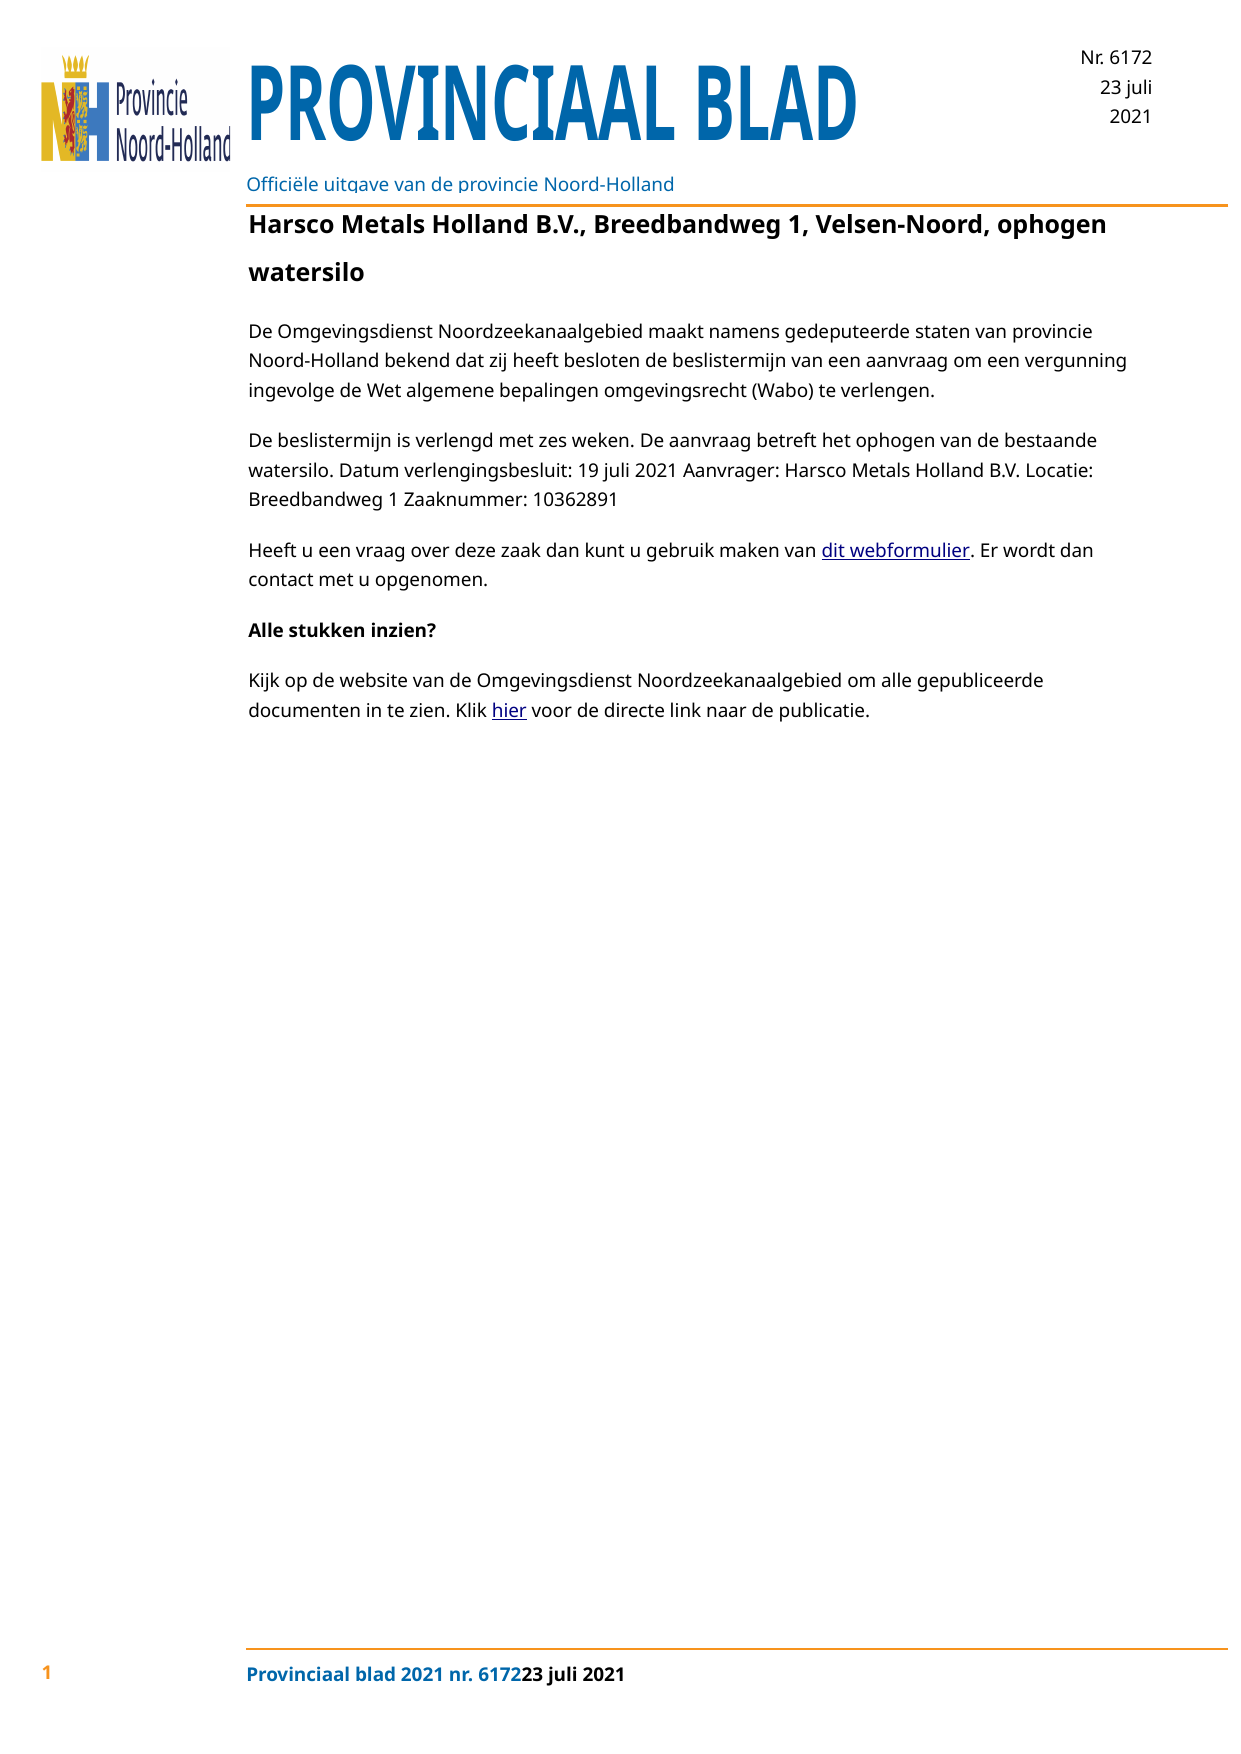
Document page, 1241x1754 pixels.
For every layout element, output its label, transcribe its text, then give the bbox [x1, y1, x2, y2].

picture [41, 47, 231, 172]
text Kijk op de website van de Omgevingsdienst Noordzeekanaalgebied om alle gepubliceerde documenten in te zien. Klik hier voor de directe link naar de publicatie. [248, 667, 1152, 723]
text Harsco Metals Holland B.V., Breedbandweg 1, Velsen-Noord, ophogen watersilo [248, 207, 1152, 288]
text De beslistermijn is verlengd met zes weken. De aanvraag betreft het ophogen van de bestaande watersilo. Datum verlengingsbesluit: 19 juli 2021 Aanvrager: Harsco Metals Holland B.V. Locatie: Breedbandweg 1 Zaaknummer: 10362891 [248, 427, 1152, 512]
text Alle stukken inzien? [248, 617, 1152, 643]
text De Omgevingsdienst Noordzeekanaalgebied maakt namens gedeputeerde staten van provincie Noord-Holland bekend dat zij heeft besloten de beslistermijn van een aanvraag om een vergunning ingevolge de Wet algemene bepalingen omgevingsrecht (Wabo) te verlengen. [248, 318, 1152, 403]
text Heeft u een vraag over deze zaak dan kunt u gebruik maken van dit webformulier. Er wordt dan contact met u opgenomen. [248, 537, 1152, 592]
